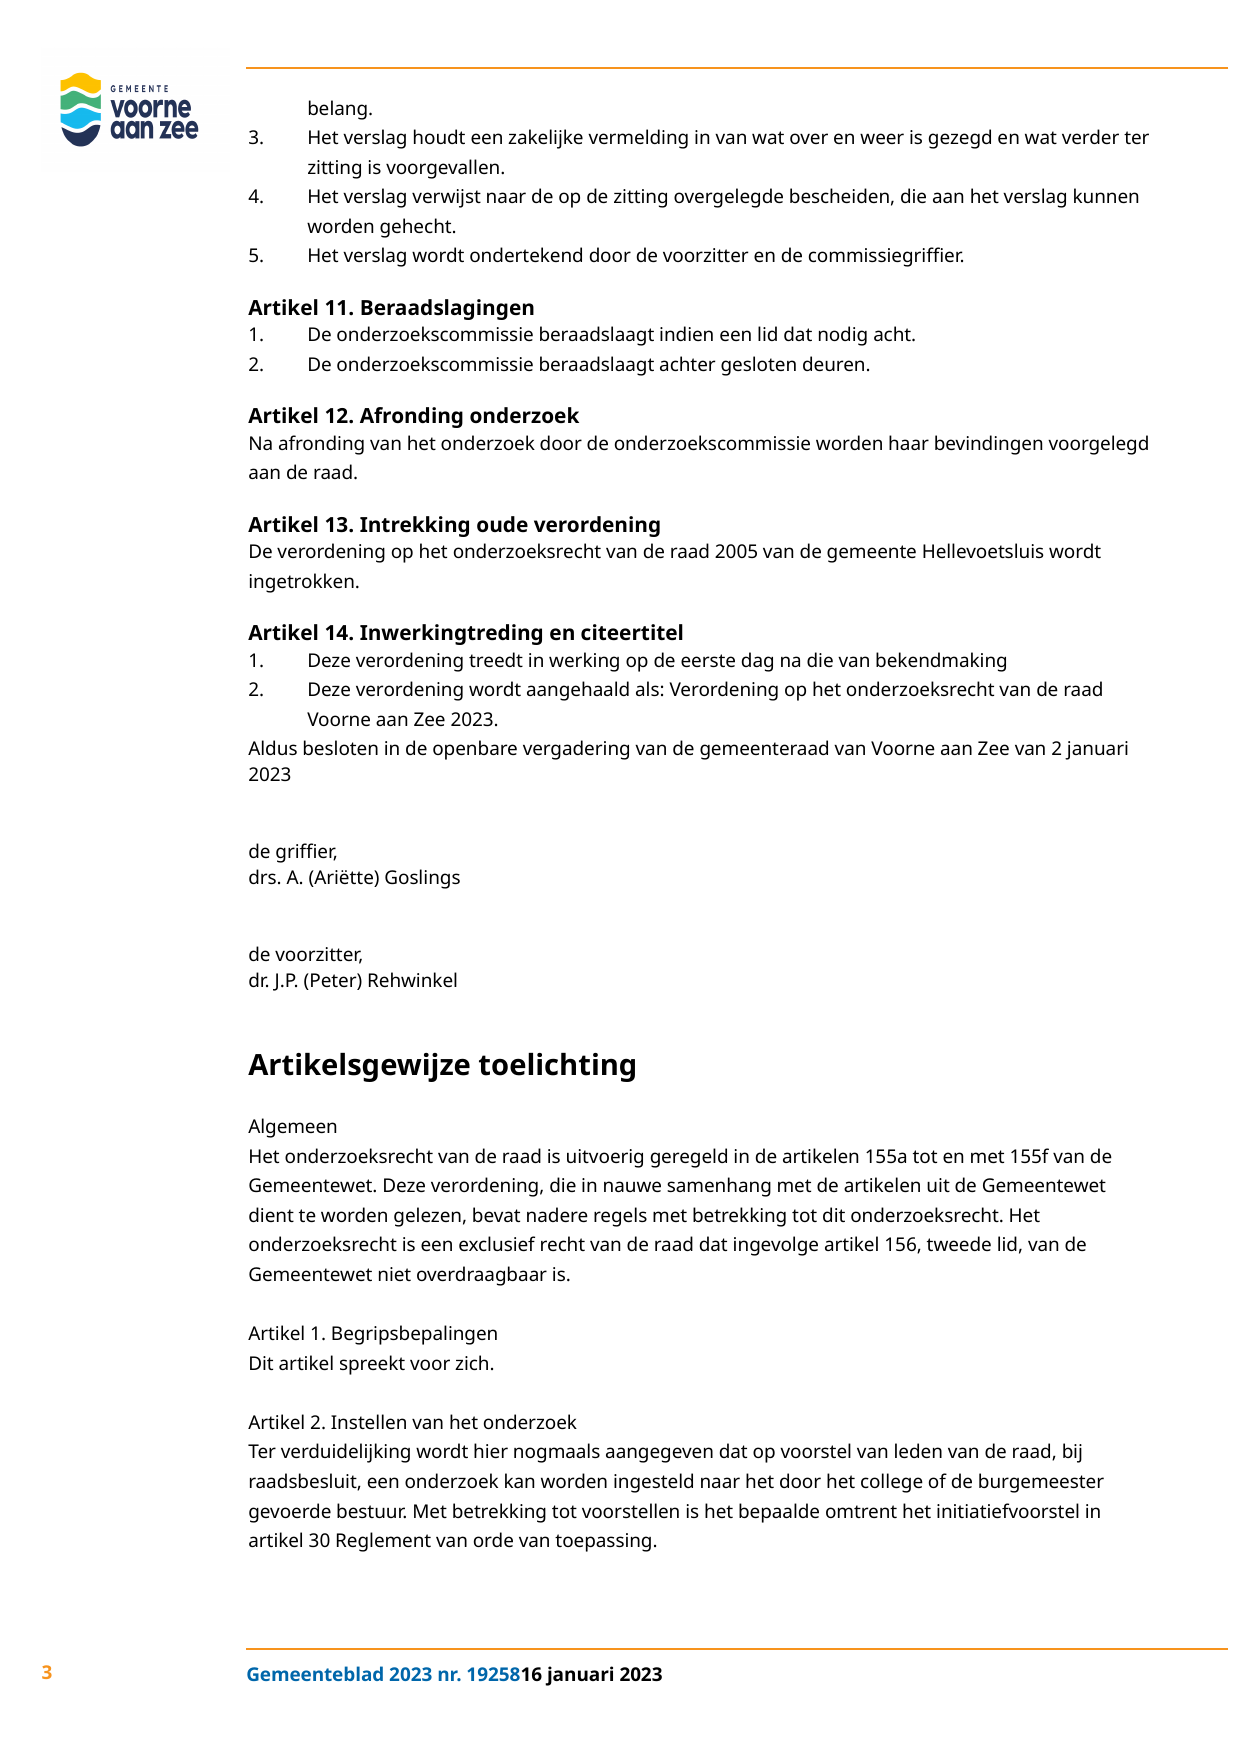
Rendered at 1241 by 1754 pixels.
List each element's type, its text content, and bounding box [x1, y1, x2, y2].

list Deze verordening treedt in werking op de eerste dag na die van bekendmaking [248, 647, 1152, 673]
picture [41, 47, 231, 172]
text Dit artikel spreekt voor zich. [248, 1350, 1152, 1376]
list Het verslag wordt ondertekend door de voorzitter en de commissiegriffier. [248, 243, 1152, 268]
list De onderzoekscommissie beraadslaagt indien een lid dat nodig acht. [248, 322, 1152, 347]
text Artikel 14. Inwerkingtreding en citeertitel [248, 618, 1152, 647]
text drs. A. (Ariëtte) Goslings [248, 864, 1152, 890]
text Artikel 2. Instellen van het onderzoek [248, 1409, 1152, 1435]
text Algemeen [248, 1113, 1152, 1139]
text dr. J.P. (Peter) Rehwinkel [248, 967, 1152, 993]
text de griffier, [248, 838, 1152, 864]
text Artikel 11. Beraadslagingen [248, 293, 1152, 322]
text Ter verduidelijking wordt hier nogmaals aangegeven dat op voorstel van leden van de raad, bij raadsbesluit, een onderzoek kan worden ingesteld naar het door het college of de burgemeester gevoerde bestuur. Met betrekking tot voorstellen is het bepaalde omtrent het initiatiefvoorstel in artikel 30 Reglement van orde van toepassing. [248, 1439, 1152, 1553]
text Artikelsgewijze toelichting [248, 1044, 1152, 1084]
list De onderzoekscommissie beraadslaagt achter gesloten deuren. [248, 351, 1152, 377]
text Het onderzoeksrecht van de raad is uitvoerig geregeld in de artikelen 155a tot en met 155f van de Gemeentewet. Deze verordening, die in nauwe samenhang met de artikelen uit de Gemeentewet dient te worden gelezen, bevat nadere regels met betrekking tot dit onderzoeksrecht. Het onderzoeksrecht is een exclusief recht van de raad dat ingevolge artikel 156, tweede lid, van de Gemeentewet niet overdraagbaar is. [248, 1143, 1152, 1287]
list Deze verordening wordt aangehaald als: Verordening op het onderzoeksrecht van de raad Voorne aan Zee 2023. [248, 676, 1152, 732]
text Na afronding van het onderzoek door de onderzoekscommissie worden haar bevindingen voorgelegd aan de raad. [248, 430, 1152, 485]
text De verordening op het onderzoeksrecht van de raad 2005 van de gemeente Hellevoetsluis wordt ingetrokken. [248, 538, 1152, 594]
list Het verslag houdt een zakelijke vermelding in van wat over en weer is gezegd en wat verder ter zitting is voorgevallen. [248, 124, 1152, 180]
text Artikel 1. Begripsbepalingen [248, 1320, 1152, 1346]
text de voorzitter, [248, 941, 1152, 967]
list Het verslag verwijst naar de op de zitting overgelegde bescheiden, die aan het verslag kunnen worden gehecht. [248, 183, 1152, 239]
text Artikel 12. Afronding onderzoek [248, 402, 1152, 430]
text Aldus besloten in de openbare vergadering van de gemeenteraad van Voorne aan Zee van 2 januari 2023 [248, 736, 1152, 787]
text Artikel 13. Intrekking oude verordening [248, 510, 1152, 538]
list belang. [248, 95, 1152, 121]
